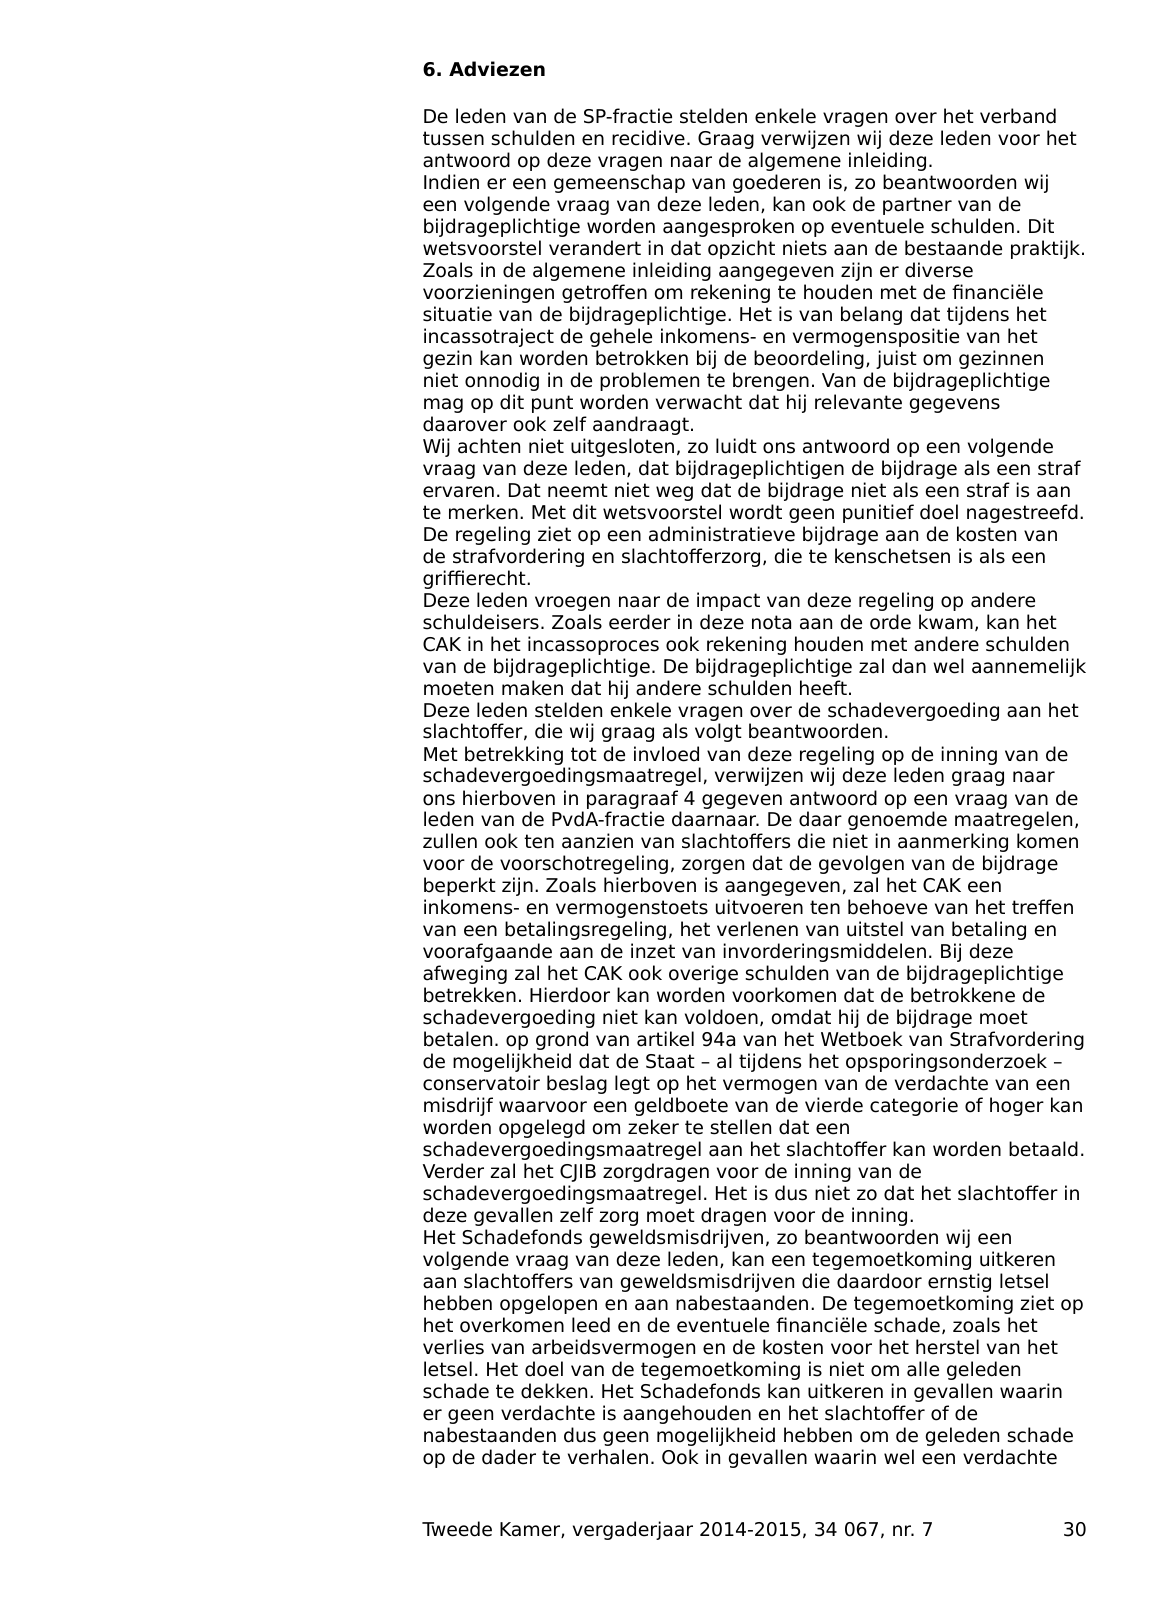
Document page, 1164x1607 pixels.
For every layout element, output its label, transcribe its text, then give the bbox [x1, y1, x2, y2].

text Deze leden stelden enkele vragen over de schadevergoeding aan het slachtoffer, die wij graag als volgt beantwoorden. [422, 699, 1087, 743]
text Het Schadefonds geweldsmisdrijven, zo beantwoorden wij een volgende vraag van deze leden, kan een tegemoetkoming uitkeren aan slachtoffers van geweldsmisdrijven die daardoor ernstig letsel hebben opgelopen en aan nabestaanden. De tegemoetkoming ziet op het overkomen leed en de eventuele financiële schade, zoals het verlies van arbeidsvermogen en de kosten voor het herstel van het letsel. Het doel van de tegemoetkoming is niet om alle geleden schade te dekken. Het Schadefonds kan uitkeren in gevallen waarin er geen verdachte is aangehouden en het slachtoffer of de nabestaanden dus geen mogelijkheid hebben om de geleden schade op de dader te verhalen. Ook in gevallen waarin wel een verdachte [422, 1227, 1087, 1469]
text Deze leden vroegen naar de impact van deze regeling op andere schuldeisers. Zoals eerder in deze nota aan de orde kwam, kan het CAK in het incassoproces ook rekening houden met andere schulden van de bijdrageplichtige. De bijdrageplichtige zal dan wel aannemelijk moeten maken dat hij andere schulden heeft. [422, 589, 1087, 699]
text De leden van de SP-fractie stelden enkele vragen over het verband tussen schulden en recidive. Graag verwijzen wij deze leden voor het antwoord op deze vragen naar de algemene inleiding. [422, 106, 1087, 172]
text Met betrekking tot de invloed van deze regeling op de inning van de schadevergoedingsmaatregel, verwijzen wij deze leden graag naar ons hierboven in paragraaf 4 gegeven antwoord op een vraag van de leden van de PvdA-fractie daarnaar. De daar genoemde maatregelen, zullen ook ten aanzien van slachtoffers die niet in aanmerking komen voor de voorschotregeling, zorgen dat de gevolgen van de bijdrage beperkt zijn. Zoals hierboven is aangegeven, zal het CAK een inkomens- en vermogenstoets uitvoeren ten behoeve van het treffen van een betalingsregeling, het verlenen van uitstel van betaling en voorafgaande aan de inzet van invorderingsmiddelen. Bij deze afweging zal het CAK ook overige schulden van de bijdrageplichtige betrekken. Hierdoor kan worden voorkomen dat de betrokkene de schadevergoeding niet kan voldoen, omdat hij de bijdrage moet betalen. op grond van artikel 94a van het Wetboek van Strafvordering de mogelijkheid dat de Staat – al tijdens het opsporingsonderzoek – conservatoir beslag legt op het vermogen van de verdachte van een misdrijf waarvoor een geldboete van de vierde categorie of hoger kan worden opgelegd om zeker te stellen dat een schadevergoedingsmaatregel aan het slachtoffer kan worden betaald. Verder zal het CJIB zorgdragen voor de inning van de schadevergoedingsmaatregel. Het is dus niet zo dat het slachtoffer in deze gevallen zelf zorg moet dragen voor de inning. [422, 743, 1087, 1227]
subtitle 6. Adviezen [422, 59, 1087, 81]
text Wij achten niet uitgesloten, zo luidt ons antwoord op een volgende vraag van deze leden, dat bijdrageplichtigen de bijdrage als een straf ervaren. Dat neemt niet weg dat de bijdrage niet als een straf is aan te merken. Met dit wetsvoorstel wordt geen punitief doel nagestreefd. De regeling ziet op een administratieve bijdrage aan de kosten van de strafvordering en slachtofferzorg, die te kenschetsen is als een griffierecht. [422, 436, 1087, 589]
text Indien er een gemeenschap van goederen is, zo beantwoorden wij een volgende vraag van deze leden, kan ook de partner van de bijdrageplichtige worden aangesproken op eventuele schulden. Dit wetsvoorstel verandert in dat opzicht niets aan de bestaande praktijk. Zoals in de algemene inleiding aangegeven zijn er diverse voorzieningen getroffen om rekening te houden met de financiële situatie van de bijdrageplichtige. Het is van belang dat tijdens het incassotraject de gehele inkomens- en vermogenspositie van het gezin kan worden betrokken bij de beoordeling, juist om gezinnen niet onnodig in de problemen te brengen. Van de bijdrageplichtige mag op dit punt worden verwacht dat hij relevante gegevens daarover ook zelf aandraagt. [422, 172, 1087, 436]
